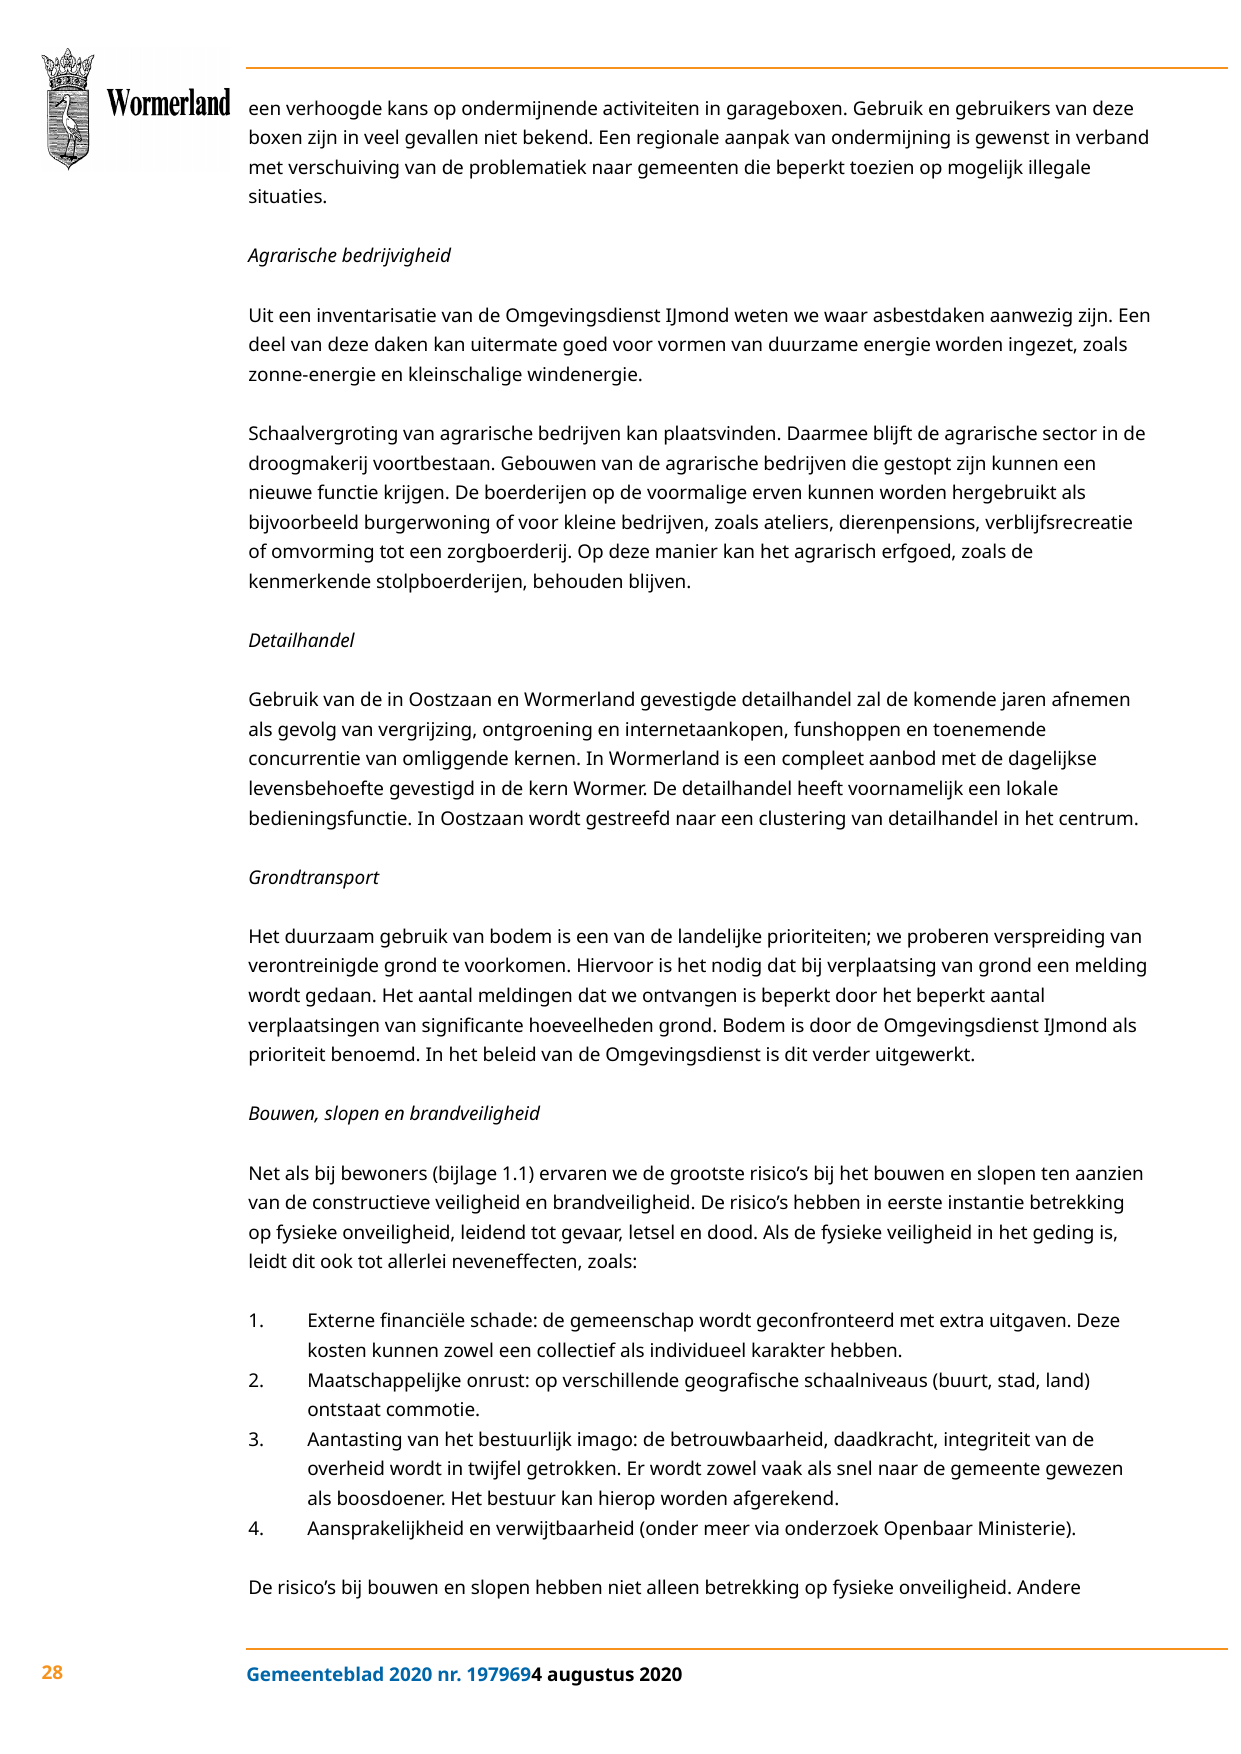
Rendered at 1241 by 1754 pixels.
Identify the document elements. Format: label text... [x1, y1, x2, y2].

text Bouwen, slopen en brandveiligheid [248, 1101, 1152, 1126]
list Maatschappelijke onrust: op verschillende geografische schaalniveaus (buurt, stad, land) ontstaat commotie. [248, 1367, 1152, 1422]
list Aansprakelijkheid en verwijtbaarheid (onder meer via onderzoek Openbaar Ministerie). [248, 1515, 1152, 1541]
text Schaalvergroting van agrarische bedrijven kan plaatsvinden. Daarmee blijft de agrarische sector in de droogmakerij voortbestaan. Gebouwen van de agrarische bedrijven die gestopt zijn kunnen een nieuwe functie krijgen. De boerderijen op de voormalige erven kunnen worden hergebruikt als bijvoorbeeld burgerwoning of voor kleine bedrijven, zoals ateliers, dierenpensions, verblijfsrecreatie of omvorming tot een zorgboerderij. Op deze manier kan het agrarisch erfgoed, zoals de kenmerkende stolpboerderijen, behouden blijven. [248, 420, 1152, 594]
text Agrarische bedrijvigheid [248, 243, 1152, 268]
text Gebruik van de in Oostzaan en Wormerland gevestigde detailhandel zal de komende jaren afnemen als gevolg van vergrijzing, ontgroening en internetaankopen, funshoppen en toenemende concurrentie van omliggende kernen. In Wormerland is een compleet aanbod met de dagelijkse levensbehoefte gevestigd in de kern Wormer. De detailhandel heeft voornamelijk een lokale bedieningsfunctie. In Oostzaan wordt gestreefd naar een clustering van detailhandel in het centrum. [248, 686, 1152, 831]
text Het duurzaam gebruik van bodem is een van de landelijke prioriteiten; we proberen verspreiding van verontreinigde grond te voorkomen. Hiervoor is het nodig dat bij verplaatsing van grond een melding wordt gedaan. Het aantal meldingen dat we ontvangen is beperkt door het beperkt aantal verplaatsingen van significante hoeveelheden grond. Bodem is door de Omgevingsdienst IJmond als prioriteit benoemd. In het beleid van de Omgevingsdienst is dit verder uitgewerkt. [248, 923, 1152, 1067]
text Detailhandel [248, 627, 1152, 653]
picture [41, 47, 231, 172]
text een verhoogde kans op ondermijnende activiteiten in garageboxen. Gebruik en gebruikers van deze boxen zijn in veel gevallen niet bekend. Een regionale aanpak van ondermijning is gewenst in verband met verschuiving van de problematiek naar gemeenten die beperkt toezien op mogelijk illegale situaties. [248, 95, 1152, 209]
text De risico’s bij bouwen en slopen hebben niet alleen betrekking op fysieke onveiligheid. Andere [248, 1574, 1152, 1600]
text Net als bij bewoners (bijlage 1.1) ervaren we de grootste risico’s bij het bouwen en slopen ten aanzien van de constructieve veiligheid en brandveiligheid. De risico’s hebben in eerste instantie betrekking op fysieke onveiligheid, leidend tot gevaar, letsel en dood. Als de fysieke veiligheid in het geding is, leidt dit ook tot allerlei neveneffecten, zoals: [248, 1160, 1152, 1274]
text Uit een inventarisatie van de Omgevingsdienst IJmond weten we waar asbestdaken aanwezig zijn. Een deel van deze daken kan uitermate goed voor vormen van duurzame energie worden ingezet, zoals zonne-energie en kleinschalige windenergie. [248, 302, 1152, 387]
list Externe financiële schade: de gemeenschap wordt geconfronteerd met extra uitgaven. Deze kosten kunnen zowel een collectief als individueel karakter hebben. [248, 1308, 1152, 1363]
list Aantasting van het bestuurlijk imago: de betrouwbaarheid, daadkracht, integriteit van de overheid wordt in twijfel getrokken. Er wordt zowel vaak als snel naar de gemeente gewezen als boosdoener. Het bestuur kan hierop worden afgerekend. [248, 1426, 1152, 1511]
text Grondtransport [248, 864, 1152, 890]
